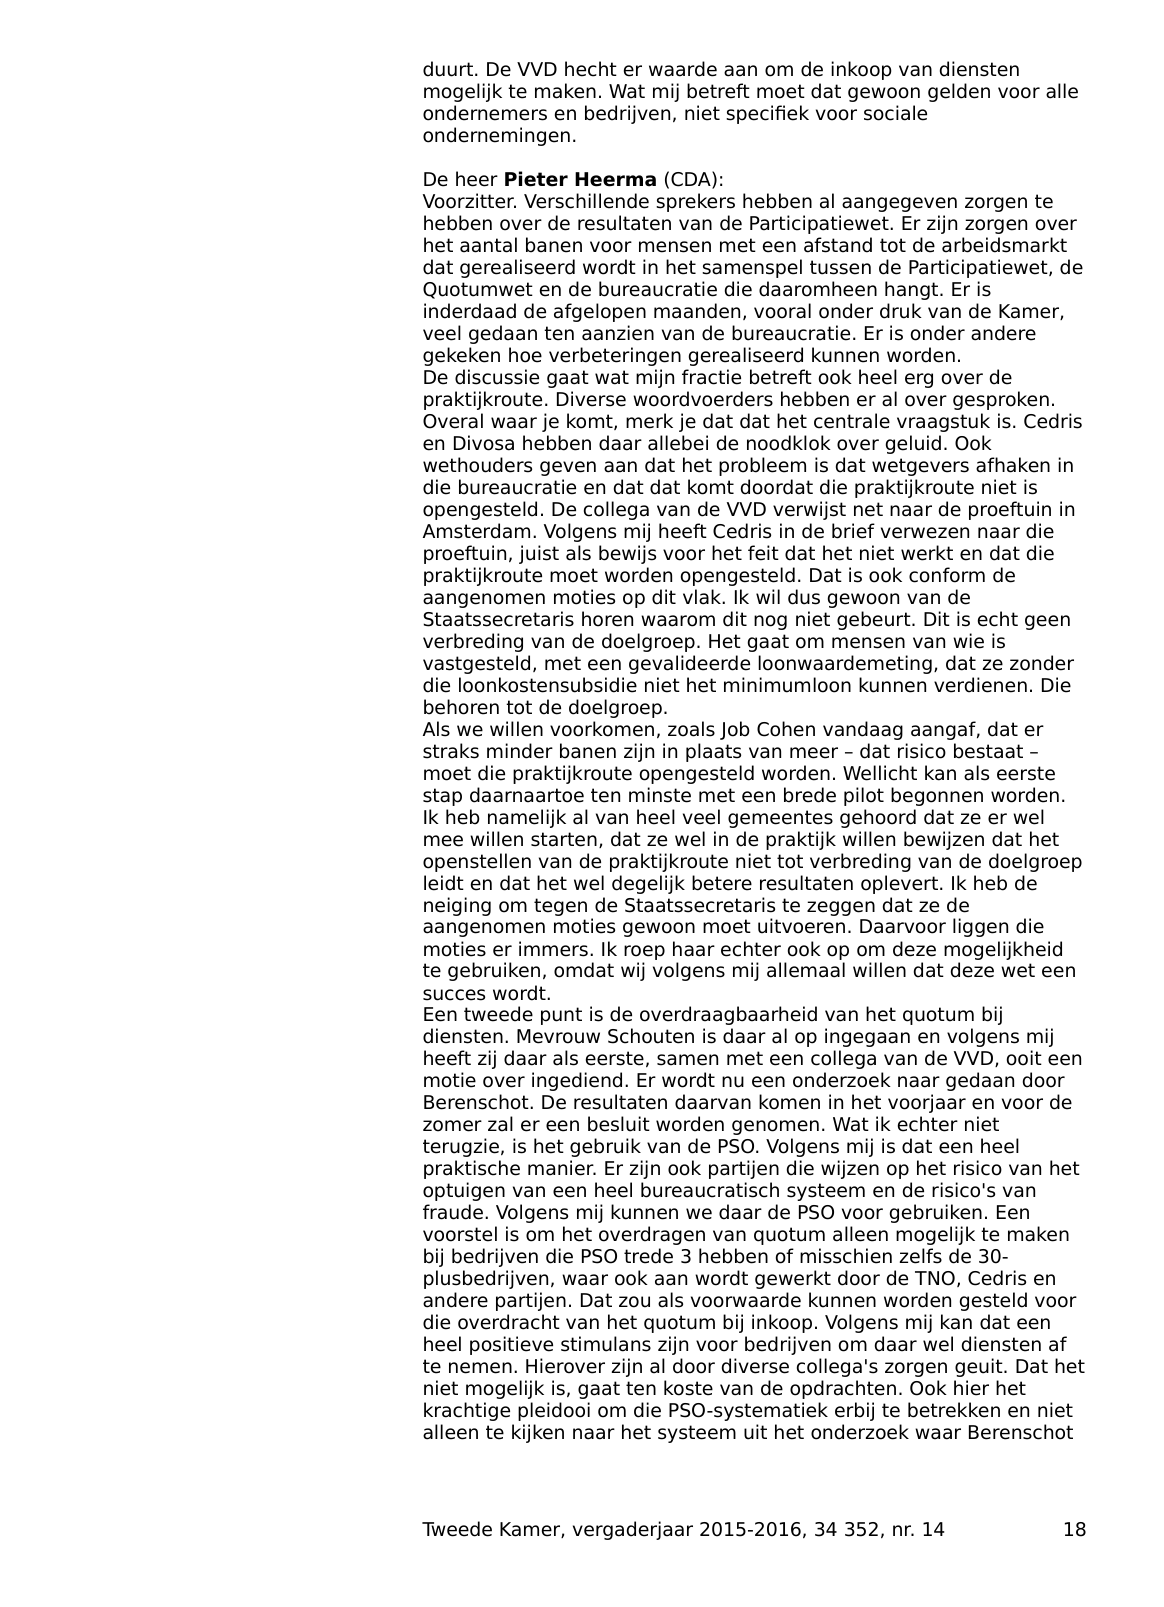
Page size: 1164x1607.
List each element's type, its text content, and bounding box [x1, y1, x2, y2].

text De heer Pieter Heerma (CDA): [422, 169, 1087, 191]
text De discussie gaat wat mijn fractie betreft ook heel erg over de praktijkroute. Diverse woordvoerders hebben er al over gesproken. Overal waar je komt, merk je dat dat het centrale vraagstuk is. Cedris en Divosa hebben daar allebei de noodklok over geluid. Ook wethouders geven aan dat het probleem is dat wetgevers afhaken in die bureaucratie en dat dat komt doordat die praktijkroute niet is opengesteld. De collega van de VVD verwijst net naar de proeftuin in Amsterdam. Volgens mij heeft Cedris in de brief verwezen naar die proeftuin, juist als bewijs voor het feit dat het niet werkt en dat die praktijkroute moet worden opengesteld. Dat is ook conform de aangenomen moties op dit vlak. Ik wil dus gewoon van de Staatssecretaris horen waarom dit nog niet gebeurt. Dit is echt geen verbreding van de doelgroep. Het gaat om mensen van wie is vastgesteld, met een gevalideerde loonwaardemeting, dat ze zonder die loonkostensubsidie niet het minimumloon kunnen verdienen. Die behoren tot de doelgroep. [422, 367, 1087, 719]
text Voorzitter. Verschillende sprekers hebben al aangegeven zorgen te hebben over de resultaten van de Participatiewet. Er zijn zorgen over het aantal banen voor mensen met een afstand tot de arbeidsmarkt dat gerealiseerd wordt in het samenspel tussen de Participatiewet, de Quotumwet en de bureaucratie die daaromheen hangt. Er is inderdaad de afgelopen maanden, vooral onder druk van de Kamer, veel gedaan ten aanzien van de bureaucratie. Er is onder andere gekeken hoe verbeteringen gerealiseerd kunnen worden. [422, 191, 1087, 367]
text duurt. De VVD hecht er waarde aan om de inkoop van diensten mogelijk te maken. Wat mij betreft moet dat gewoon gelden voor alle ondernemers en bedrijven, niet specifiek voor sociale ondernemingen. [422, 59, 1087, 147]
text Een tweede punt is de overdraagbaarheid van het quotum bij diensten. Mevrouw Schouten is daar al op ingegaan en volgens mij heeft zij daar als eerste, samen met een collega van de VVD, ooit een motie over ingediend. Er wordt nu een onderzoek naar gedaan door Berenschot. De resultaten daarvan komen in het voorjaar en voor de zomer zal er een besluit worden genomen. Wat ik echter niet terugzie, is het gebruik van de PSO. Volgens mij is dat een heel praktische manier. Er zijn ook partijen die wijzen op het risico van het optuigen van een heel bureaucratisch systeem en de risico's van fraude. Volgens mij kunnen we daar de PSO voor gebruiken. Een voorstel is om het overdragen van quotum alleen mogelijk te maken bij bedrijven die PSO trede 3 hebben of misschien zelfs de 30-plusbedrijven, waar ook aan wordt gewerkt door de TNO, Cedris en andere partijen. Dat zou als voorwaarde kunnen worden gesteld voor die overdracht van het quotum bij inkoop. Volgens mij kan dat een heel positieve stimulans zijn voor bedrijven om daar wel diensten af te nemen. Hierover zijn al door diverse collega's zorgen geuit. Dat het niet mogelijk is, gaat ten koste van de opdrachten. Ook hier het krachtige pleidooi om die PSO-systematiek erbij te betrekken en niet alleen te kijken naar het systeem uit het onderzoek waar Berenschot [422, 1004, 1087, 1444]
text Als we willen voorkomen, zoals Job Cohen vandaag aangaf, dat er straks minder banen zijn in plaats van meer – dat risico bestaat – moet die praktijkroute opengesteld worden. Wellicht kan als eerste stap daarnaartoe ten minste met een brede pilot begonnen worden. Ik heb namelijk al van heel veel gemeentes gehoord dat ze er wel mee willen starten, dat ze wel in de praktijk willen bewijzen dat het openstellen van de praktijkroute niet tot verbreding van de doelgroep leidt en dat het wel degelijk betere resultaten oplevert. Ik heb de neiging om tegen de Staatssecretaris te zeggen dat ze de aangenomen moties gewoon moet uitvoeren. Daarvoor liggen die moties er immers. Ik roep haar echter ook op om deze mogelijkheid te gebruiken, omdat wij volgens mij allemaal willen dat deze wet een succes wordt. [422, 719, 1087, 1004]
